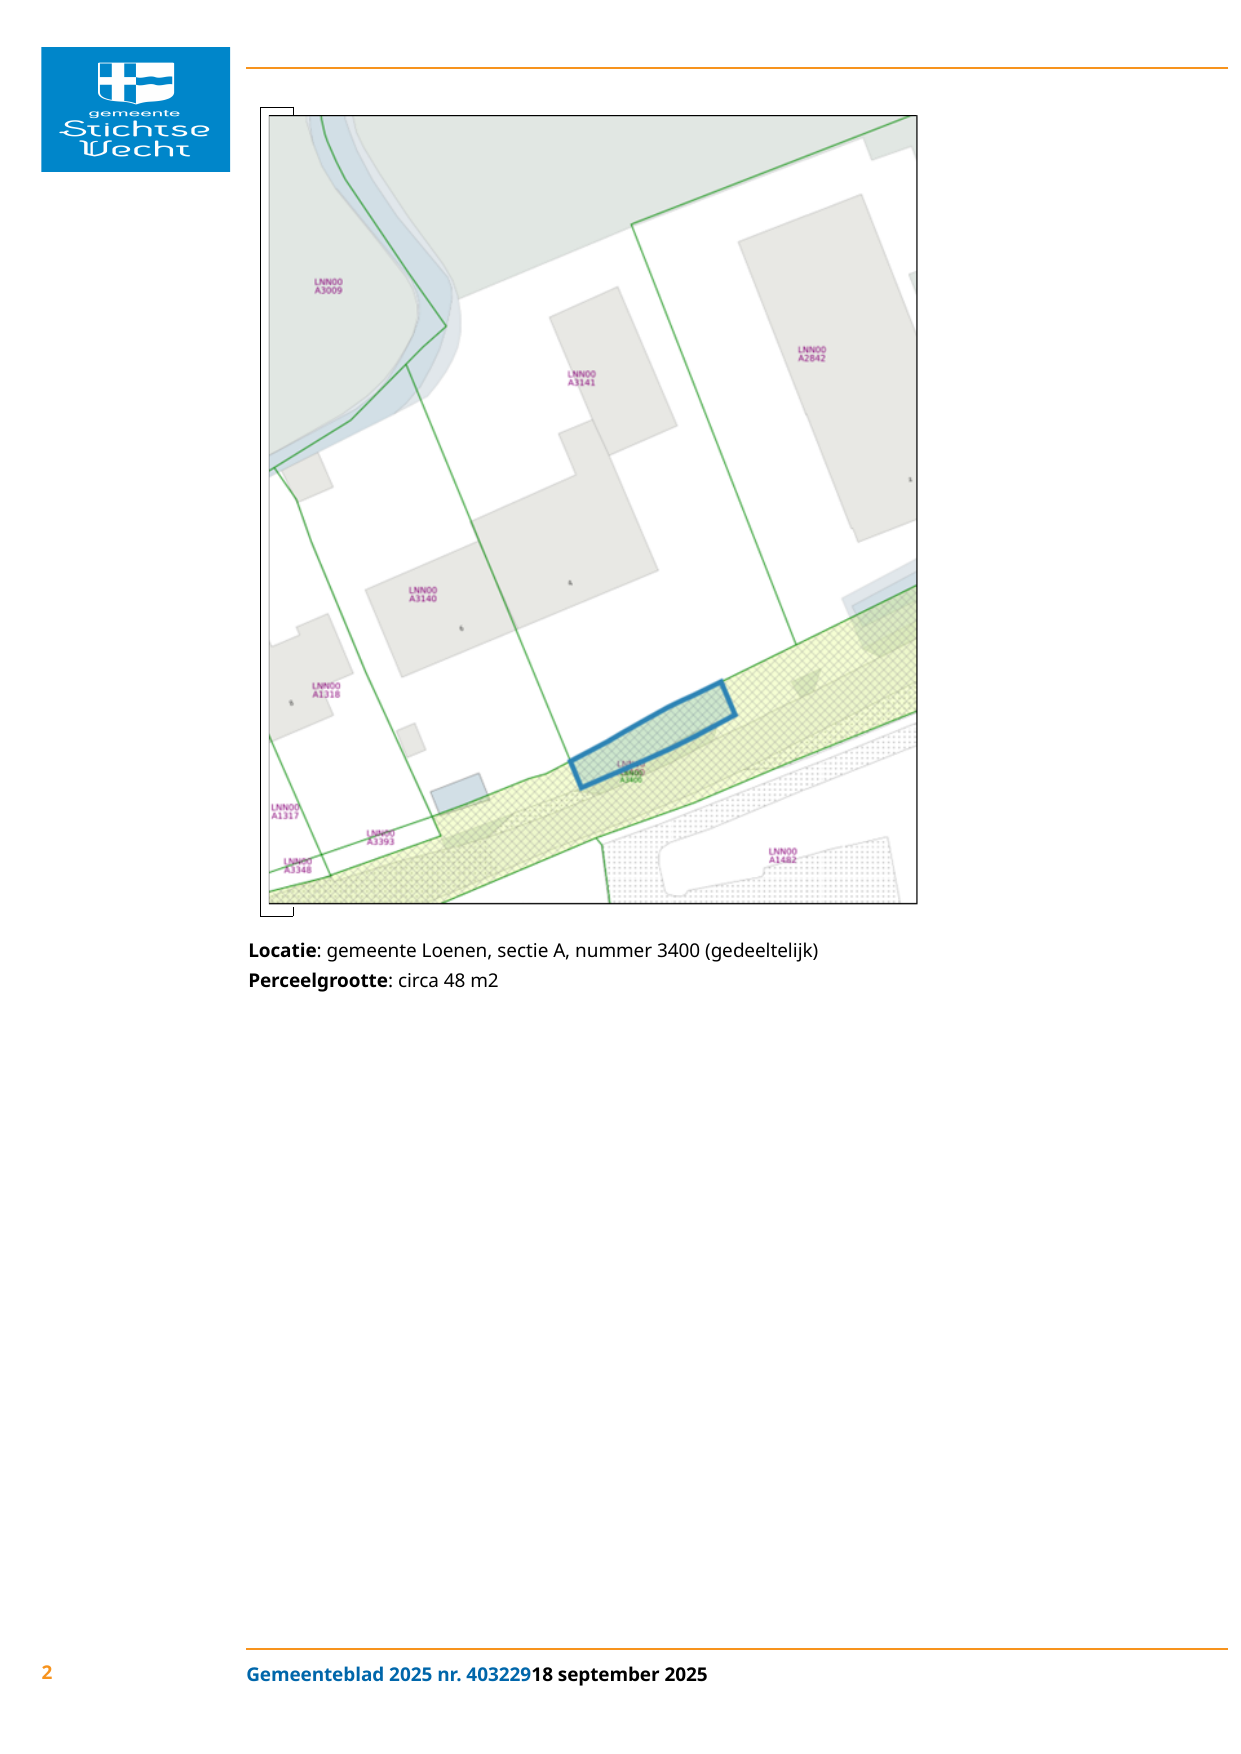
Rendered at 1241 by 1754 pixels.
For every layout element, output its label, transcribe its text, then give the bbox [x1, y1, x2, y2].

picture [268, 115, 919, 907]
text Locatie: gemeente Loenen, sectie A, nummer 3400 (gedeeltelijk) [248, 937, 1152, 963]
text Perceelgrootte: circa 48 m2 [248, 967, 1152, 993]
picture [137, 63, 174, 103]
picture [99, 63, 135, 101]
